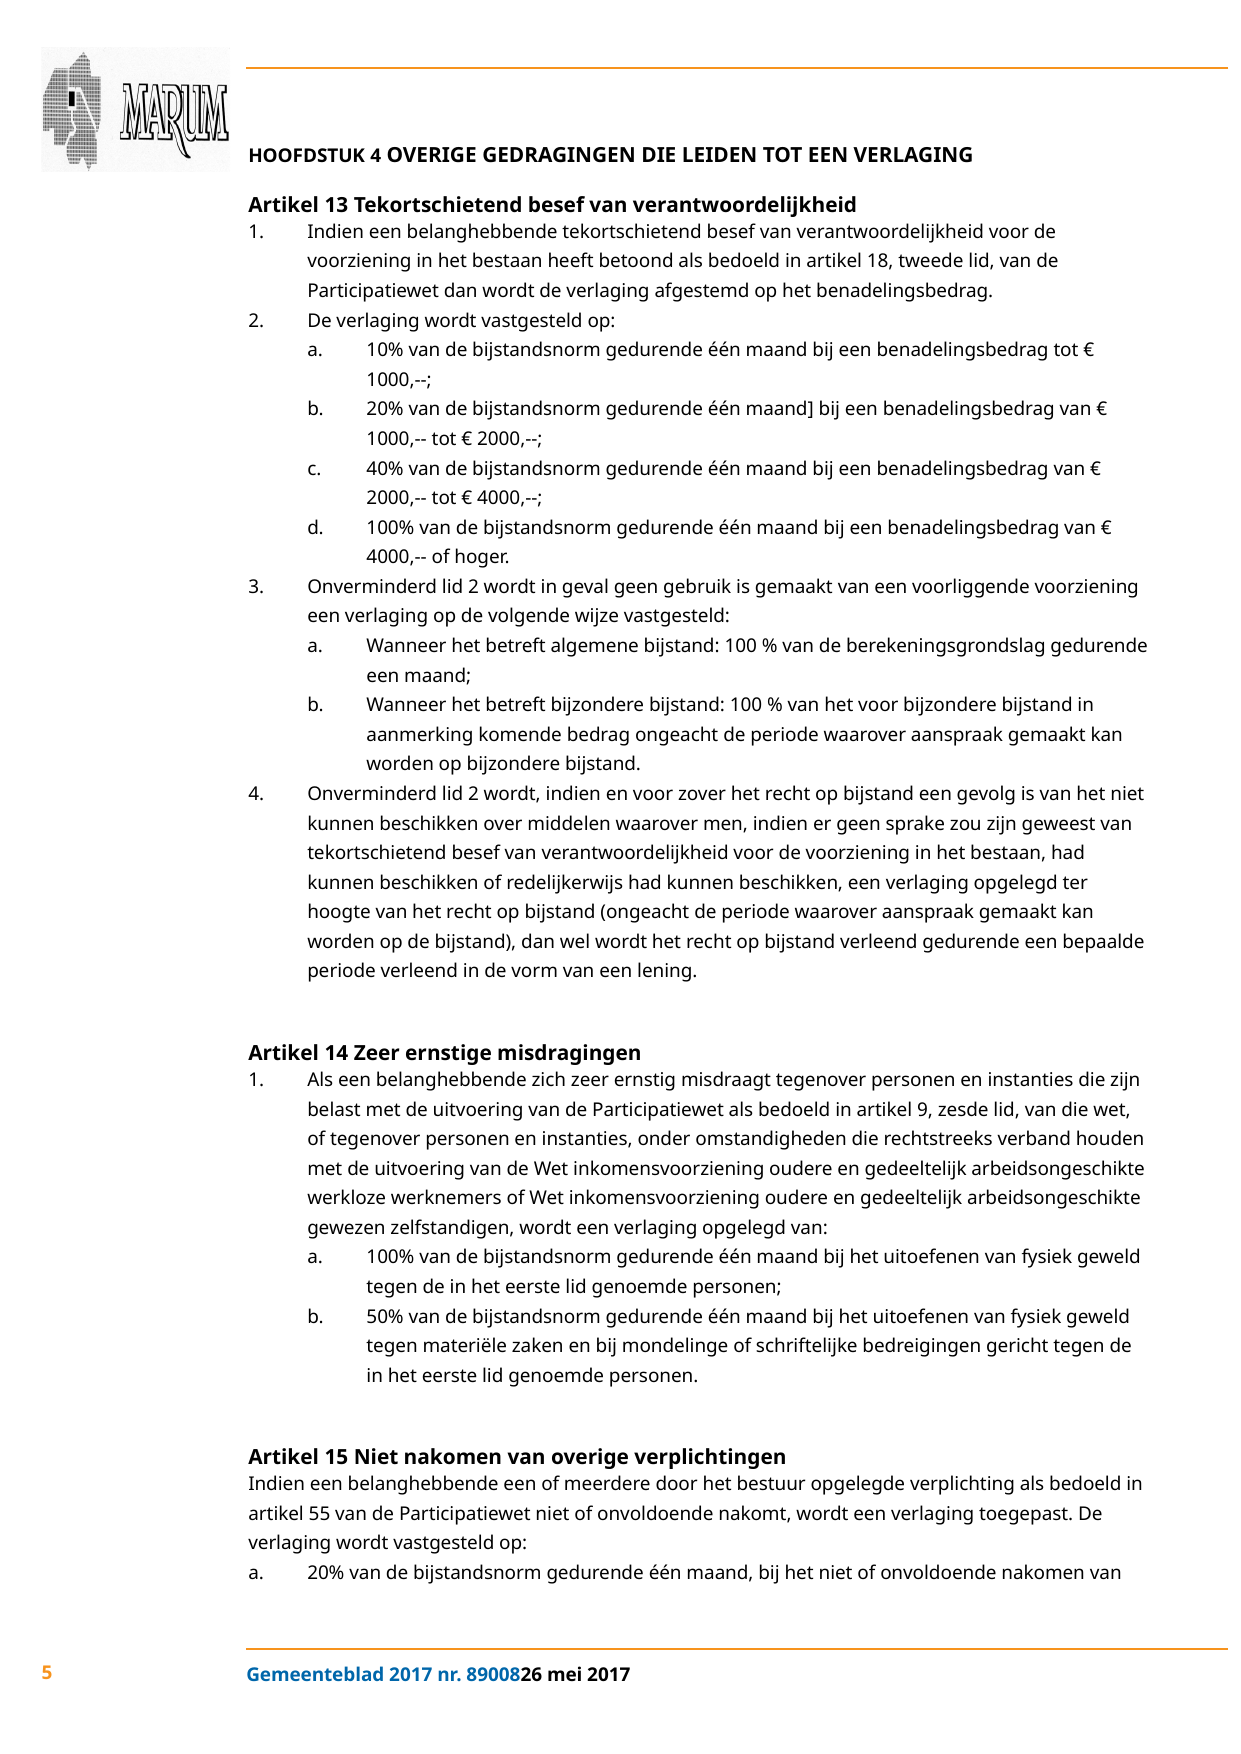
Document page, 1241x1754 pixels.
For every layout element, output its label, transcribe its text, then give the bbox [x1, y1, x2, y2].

text Artikel 13 Tekortschietend besef van verantwoordelijkheid [248, 190, 1152, 218]
list Indien een belanghebbende tekortschietend besef van verantwoordelijkheid voor de voorziening in het bestaan heeft betoond als bedoeld in artikel 18, tweede lid, van de Participatiewet dan wordt de verlaging afgestemd op het benadelingsbedrag. [248, 218, 1152, 303]
list 10% van de bijstandsnorm gedurende één maand bij een benadelingsbedrag tot € 1000,--; [307, 336, 1152, 392]
list Onverminderd lid 2 wordt in geval geen gebruik is gemaakt van een voorliggende voorziening een verlaging op de volgende wijze vastgesteld: [248, 573, 1152, 628]
text HOOFDSTUK 4 OVERIGE GEDRAGINGEN DIE LEIDEN TOT EEN VERLAGING [248, 140, 1152, 169]
list 50% van de bijstandsnorm gedurende één maand bij het uitoefenen van fysiek geweld tegen materiële zaken en bij mondelinge of schriftelijke bedreigingen gericht tegen de in het eerste lid genoemde personen. [307, 1303, 1152, 1388]
list 100% van de bijstandsnorm gedurende één maand bij een benadelingsbedrag van € 4000,-- of hoger. [307, 514, 1152, 569]
list 20% van de bijstandsnorm gedurende één maand, bij het niet of onvoldoende nakomen van [248, 1559, 1152, 1585]
list De verlaging wordt vastgesteld op: [248, 307, 1152, 333]
text Artikel 14 Zeer ernstige misdragingen [248, 1038, 1152, 1066]
picture [41, 47, 231, 172]
list Wanneer het betreft algemene bijstand: 100 % van de berekeningsgrondslag gedurende een maand; [307, 632, 1152, 688]
list 20% van de bijstandsnorm gedurende één maand] bij een benadelingsbedrag van € 1000,-- tot € 2000,--; [307, 396, 1152, 451]
list 40% van de bijstandsnorm gedurende één maand bij een benadelingsbedrag van € 2000,-- tot € 4000,--; [307, 455, 1152, 510]
text Indien een belanghebbende een of meerdere door het bestuur opgelegde verplichting als bedoeld in artikel 55 van de Participatiewet niet of onvoldoende nakomt, wordt een verlaging toegepast. De verlaging wordt vastgesteld op: [248, 1470, 1152, 1555]
text Artikel 15 Niet nakomen van overige verplichtingen [248, 1442, 1152, 1470]
list Onverminderd lid 2 wordt, indien en voor zover het recht op bijstand een gevolg is van het niet kunnen beschikken over middelen waarover men, indien er geen sprake zou zijn geweest van tekortschietend besef van verantwoordelijkheid voor de voorziening in het bestaan, had kunnen beschikken of redelijkerwijs had kunnen beschikken, een verlaging opgelegd ter hoogte van het recht op bijstand (ongeacht de periode waarover aanspraak gemaakt kan worden op de bijstand), dan wel wordt het recht op bijstand verleend gedurende een bepaalde periode verleend in de vorm van een lening. [248, 780, 1152, 983]
list Als een belanghebbende zich zeer ernstig misdraagt tegenover personen en instanties die zijn belast met de uitvoering van de Participatiewet als bedoeld in artikel 9, zesde lid, van die wet, of tegenover personen en instanties, onder omstandigheden die rechtstreeks verband houden met de uitvoering van de Wet inkomensvoorziening oudere en gedeeltelijk arbeidsongeschikte werkloze werknemers of Wet inkomensvoorziening oudere en gedeeltelijk arbeidsongeschikte gewezen zelfstandigen, wordt een verlaging opgelegd van: [248, 1066, 1152, 1240]
list Wanneer het betreft bijzondere bijstand: 100 % van het voor bijzondere bijstand in aanmerking komende bedrag ongeacht de periode waarover aanspraak gemaakt kan worden op bijzondere bijstand. [307, 691, 1152, 776]
list 100% van de bijstandsnorm gedurende één maand bij het uitoefenen van fysiek geweld tegen de in het eerste lid genoemde personen; [307, 1244, 1152, 1299]
